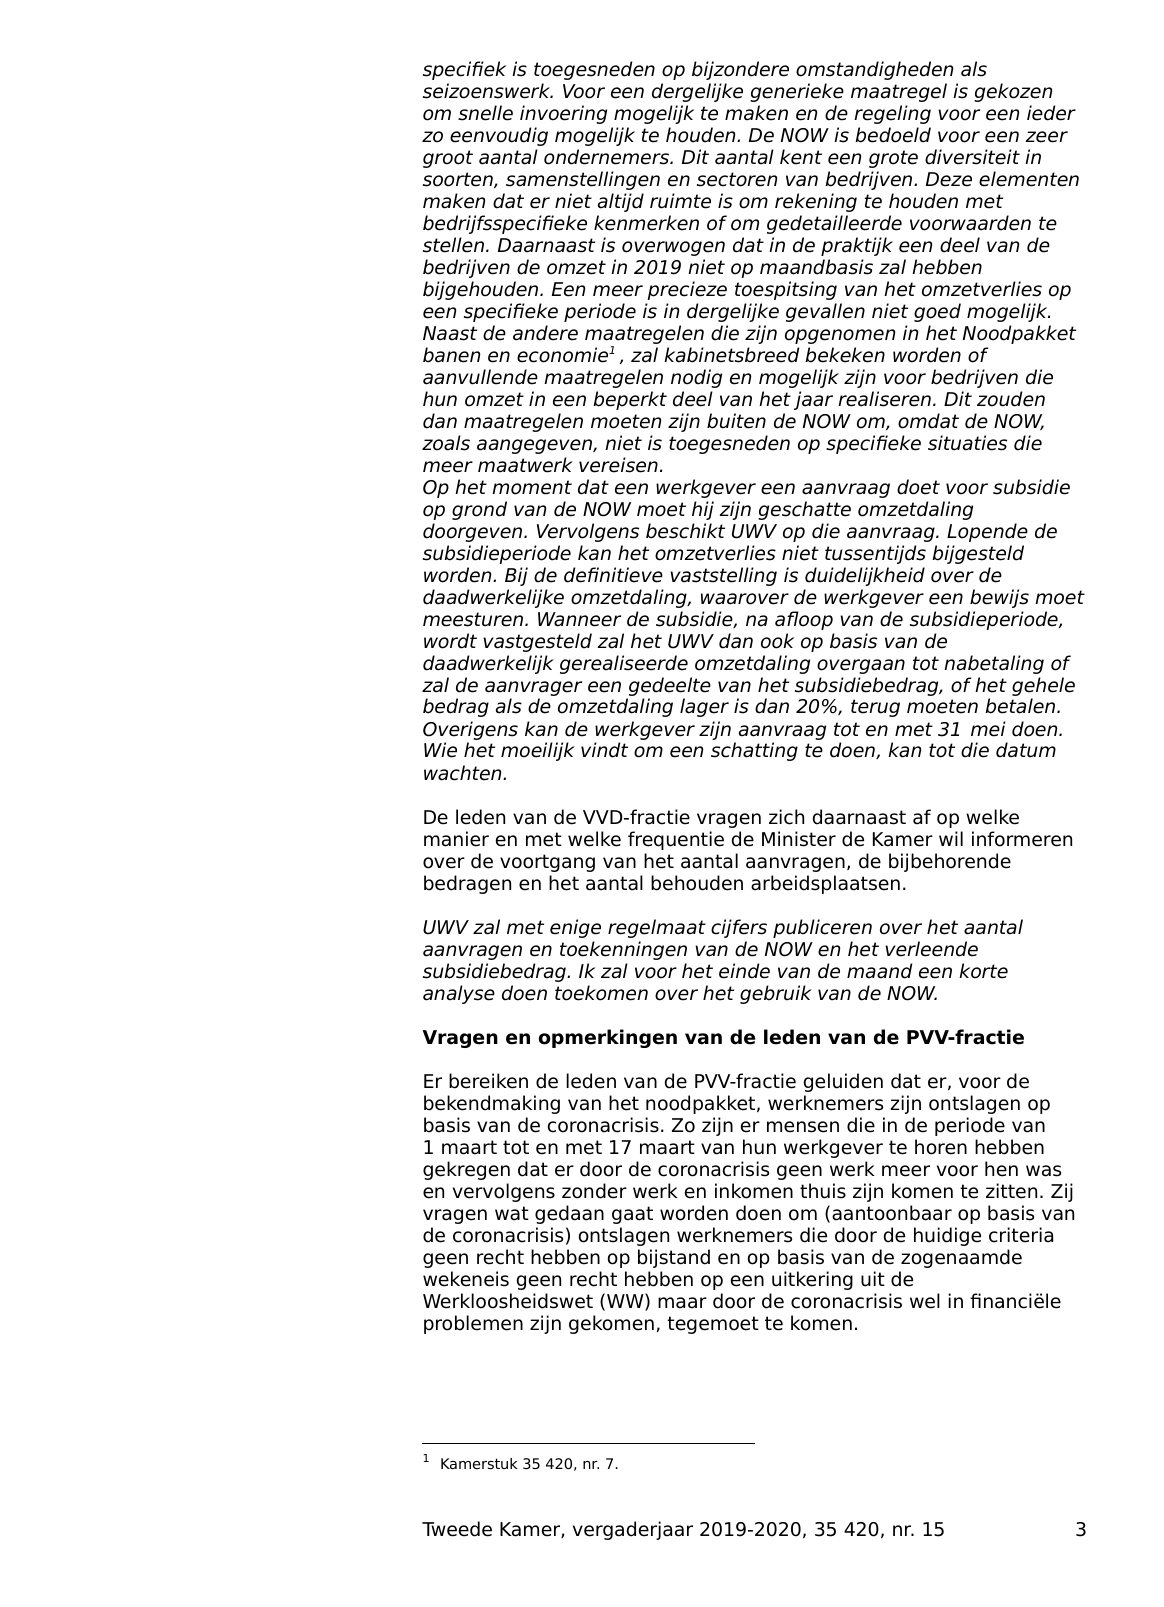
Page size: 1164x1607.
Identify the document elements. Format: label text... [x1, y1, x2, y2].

text Kamerstuk 35 420, nr. 7. [422, 1452, 1087, 1474]
text De leden van de VVD-fractie vragen zich daarnaast af op welke manier en met welke frequentie de Minister de Kamer wil informeren over de voortgang van het aantal aanvragen, de bijbehorende bedragen en het aantal behouden arbeidsplaatsen. [422, 807, 1087, 894]
text UWV zal met enige regelmaat cijfers publiceren over het aantal aanvragen en toekenningen van de NOW en het verleende subsidiebedrag. Ik zal voor het einde van de maand een korte analyse doen toekomen over het gebruik van de NOW. [422, 917, 1087, 1004]
text specifiek is toegesneden op bijzondere omstandigheden als seizoenswerk. Voor een dergelijke generieke maatregel is gekozen om snelle invoering mogelijk te maken en de regeling voor een ieder zo eenvoudig mogelijk te houden. De NOW is bedoeld voor een zeer groot aantal ondernemers. Dit aantal kent een grote diversiteit in soorten, samenstellingen en sectoren van bedrijven. Deze elementen maken dat er niet altijd ruimte is om rekening te houden met bedrijfsspecifieke kenmerken of om gedetailleerde voorwaarden te stellen. Daarnaast is overwogen dat in de praktijk een deel van de bedrijven de omzet in 2019 niet op maandbasis zal hebben bijgehouden. Een meer precieze toespitsing van het omzetverlies op een specifieke periode is in dergelijke gevallen niet goed mogelijk. Naast de andere maatregelen die zijn opgenomen in het Noodpakket banen en economie, zal kabinetsbreed bekeken worden of aanvullende maatregelen nodig en mogelijk zijn voor bedrijven die hun omzet in een beperkt deel van het jaar realiseren. Dit zouden dan maatregelen moeten zijn buiten de NOW om, omdat de NOW, zoals aangegeven, niet is toegesneden op specifieke situaties die meer maatwerk vereisen. [422, 59, 1087, 477]
subtitle Vragen en opmerkingen van de leden van de PVV-fractie [422, 1027, 1087, 1049]
text Er bereiken de leden van de PVV-fractie geluiden dat er, voor de bekendmaking van het noodpakket, werknemers zijn ontslagen op basis van de coronacrisis. Zo zijn er mensen die in de periode van 1 maart tot en met 17 maart van hun werkgever te horen hebben gekregen dat er door de coronacrisis geen werk meer voor hen was en vervolgens zonder werk en inkomen thuis zijn komen te zitten. Zij vragen wat gedaan gaat worden doen om (aantoonbaar op basis van de coronacrisis) ontslagen werknemers die door de huidige criteria geen recht hebben op bijstand en op basis van de zogenaamde wekeneis geen recht hebben op een uitkering uit de Werkloosheidswet (WW) maar door de coronacrisis wel in financiële problemen zijn gekomen, tegemoet te komen. [422, 1071, 1087, 1335]
text Op het moment dat een werkgever een aanvraag doet voor subsidie op grond van de NOW moet hij zijn geschatte omzetdaling doorgeven. Vervolgens beschikt UWV op die aanvraag. Lopende de subsidieperiode kan het omzetverlies niet tussentijds bijgesteld worden. Bij de definitieve vaststelling is duidelijkheid over de daadwerkelijke omzetdaling, waarover de werkgever een bewijs moet meesturen. Wanneer de subsidie, na afloop van de subsidieperiode, wordt vastgesteld zal het UWV dan ook op basis van de daadwerkelijk gerealiseerde omzetdaling overgaan tot nabetaling of zal de aanvrager een gedeelte van het subsidiebedrag, of het gehele bedrag als de omzetdaling lager is dan 20%, terug moeten betalen. Overigens kan de werkgever zijn aanvraag tot en met 31 mei doen. Wie het moeilijk vindt om een schatting te doen, kan tot die datum wachten. [422, 477, 1087, 784]
